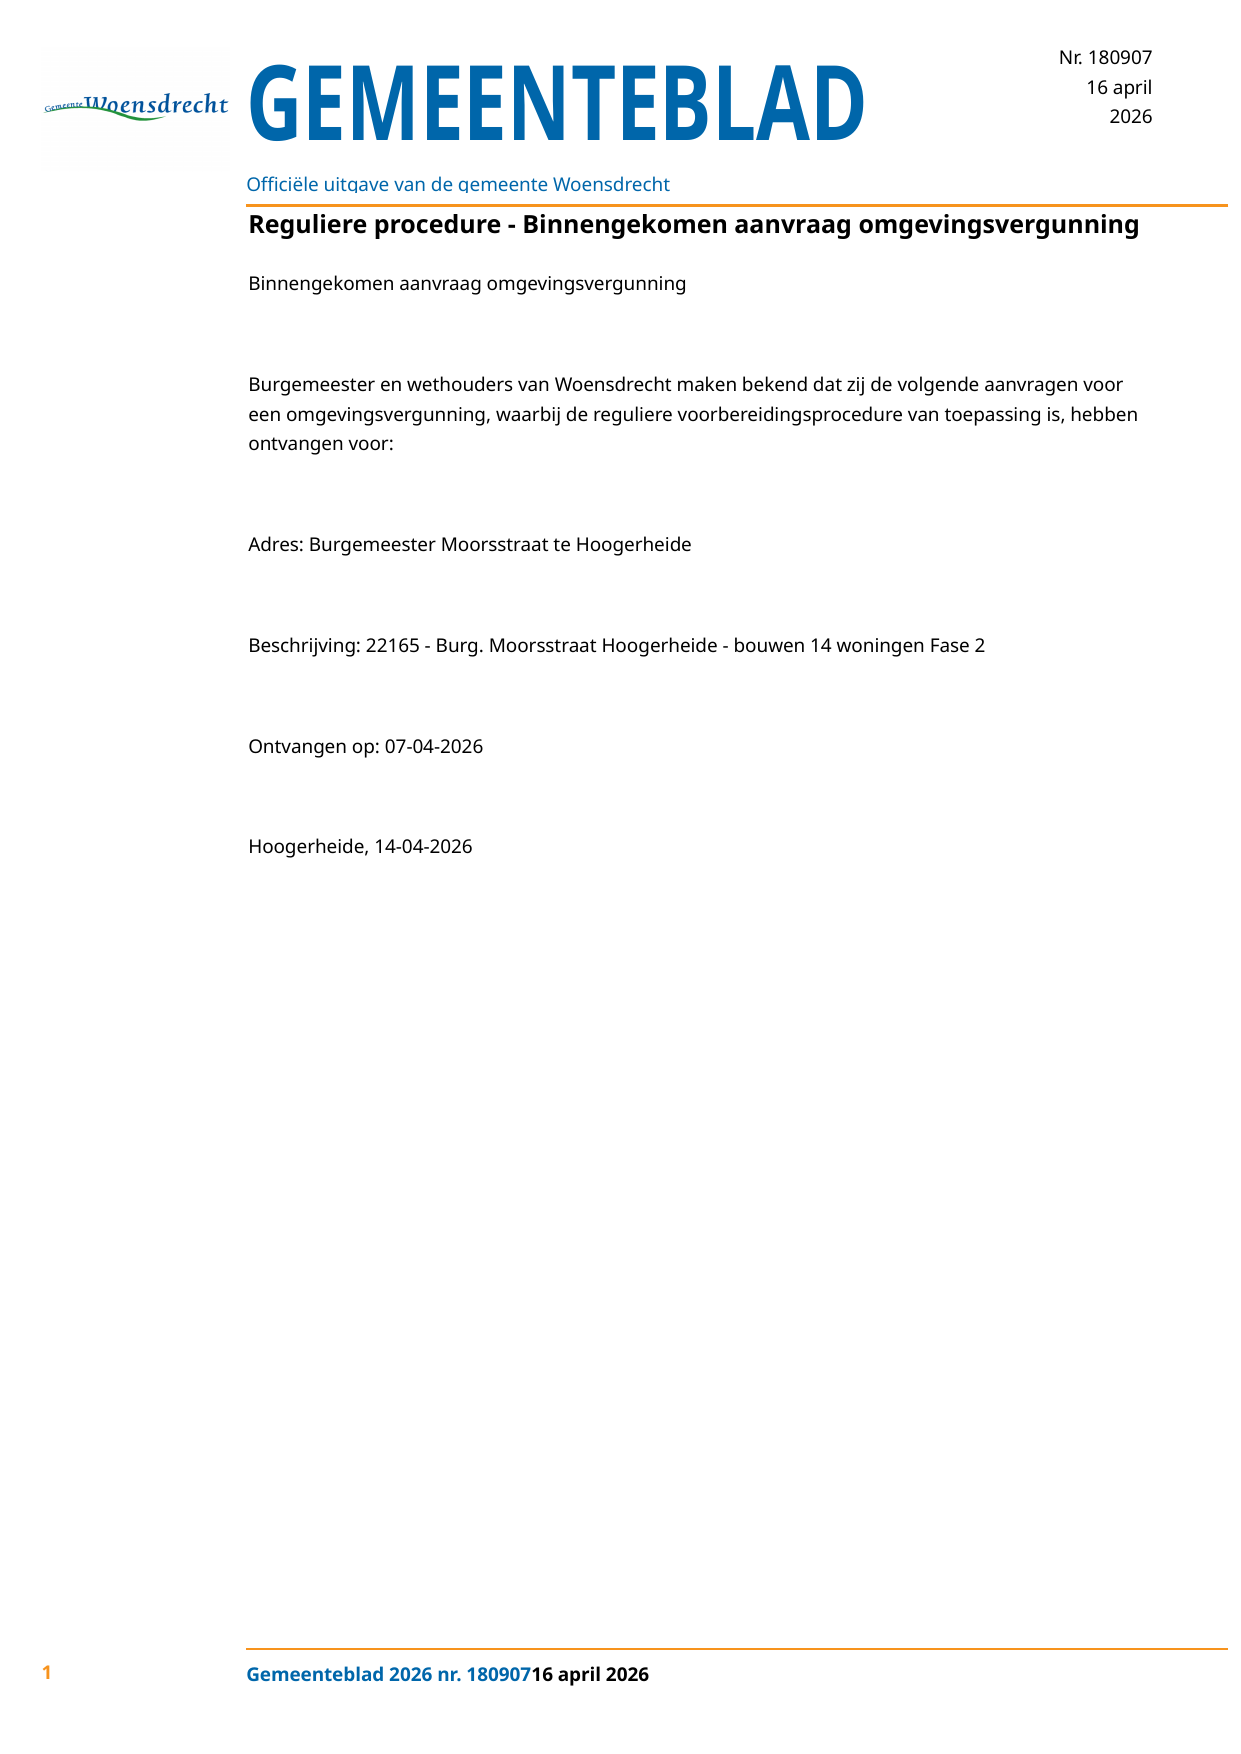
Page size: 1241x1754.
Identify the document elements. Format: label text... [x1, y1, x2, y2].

text Binnengekomen aanvraag omgevingsvergunning [248, 270, 1152, 296]
text Reguliere procedure - Binnengekomen aanvraag omgevingsvergunning [248, 207, 1152, 241]
picture [41, 47, 231, 172]
text Burgemeester en wethouders van Woensdrecht maken bekend dat zij de volgende aanvragen voor een omgevingsvergunning, waarbij de reguliere voorbereidingsprocedure van toepassing is, hebben ontvangen voor: [248, 371, 1152, 456]
text Adres: Burgemeester Moorsstraat te Hoogerheide [248, 531, 1152, 557]
text Ontvangen op: 07-04-2026 [248, 733, 1152, 758]
text Beschrijving: 22165 - Burg. Moorsstraat Hoogerheide - bouwen 14 woningen Fase 2 [248, 632, 1152, 658]
text Hoogerheide, 14-04-2026 [248, 834, 1152, 859]
